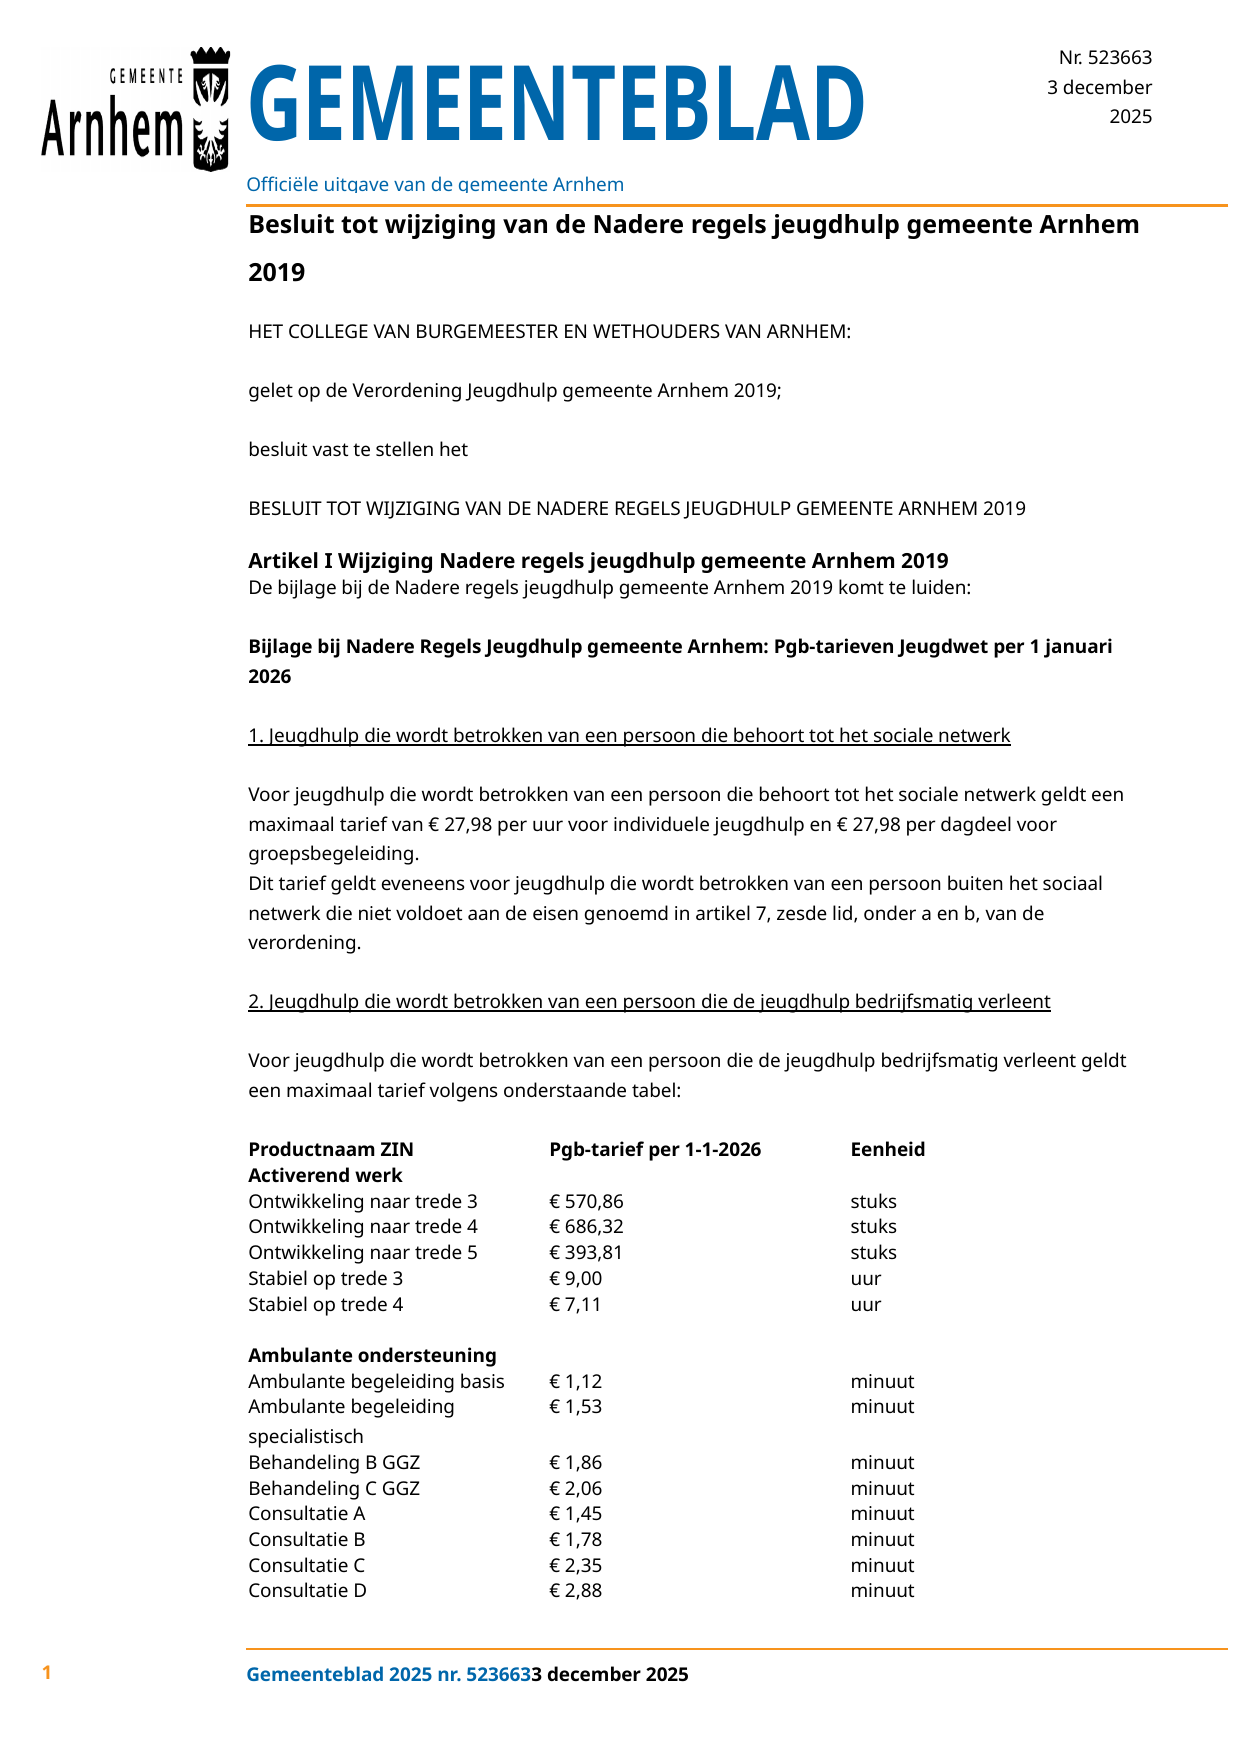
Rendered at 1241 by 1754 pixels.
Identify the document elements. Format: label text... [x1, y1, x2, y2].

table_cell € 1,86 [549, 1449, 850, 1475]
text Voor jeugdhulp die wordt betrokken van een persoon die behoort tot het sociale netwerk geldt een maximaal tarief van € 27,98 per uur voor individuele jeugdhulp en € 27,98 per dagdeel voor groepsbegeleiding. [248, 781, 1152, 866]
table_cell Ambulante begeleiding basis [248, 1368, 549, 1394]
text De bijlage bij de Nadere regels jeugdhulp gemeente Arnhem 2019 komt te luiden: [248, 574, 1152, 600]
table_cell [850, 1342, 1152, 1368]
table_cell minuut [850, 1368, 1152, 1394]
table_cell € 1,53 [549, 1394, 850, 1449]
table_cell [549, 1342, 850, 1368]
table_cell Behandeling C GGZ [248, 1475, 549, 1501]
text Bijlage bij Nadere Regels Jeugdhulp gemeente Arnhem: Pgb-tarieven Jeugdwet per 1 januari 2026 [248, 633, 1152, 689]
text gelet op de Verordening Jeugdhulp gemeente Arnhem 2019; [248, 377, 1152, 403]
table_cell minuut [850, 1501, 1152, 1526]
table_cell € 686,32 [549, 1214, 850, 1239]
table_cell Ambulante begeleiding specialistisch [248, 1394, 549, 1449]
table_cell Consultatie B [248, 1526, 549, 1552]
table_cell € 2,88 [549, 1578, 850, 1603]
table_cell Behandeling B GGZ [248, 1449, 549, 1475]
picture [41, 47, 231, 172]
table_cell Activerend werk [248, 1162, 549, 1188]
table_cell Consultatie D [248, 1578, 549, 1603]
text besluit vast te stellen het [248, 436, 1152, 462]
table_cell minuut [850, 1552, 1152, 1578]
text BESLUIT TOT WIJZIGING VAN DE NADERE REGELS JEUGDHULP GEMEENTE ARNHEM 2019 [248, 495, 1152, 521]
table_cell € 2,35 [549, 1552, 850, 1578]
table_cell Consultatie A [248, 1501, 549, 1526]
table_cell Stabiel op trede 4 [248, 1291, 549, 1317]
text 1. Jeugdhulp die wordt betrokken van een persoon die behoort tot het sociale netwerk [248, 722, 1152, 748]
table_cell uur [850, 1265, 1152, 1291]
table_cell € 570,86 [549, 1188, 850, 1214]
table_cell minuut [850, 1475, 1152, 1501]
table_cell Ontwikkeling naar trede 5 [248, 1239, 549, 1265]
table_cell [850, 1317, 1152, 1342]
table_cell [549, 1317, 850, 1342]
table_cell € 7,11 [549, 1291, 850, 1317]
table_header Eenheid [850, 1136, 1152, 1162]
table_cell [549, 1162, 850, 1188]
table_cell minuut [850, 1526, 1152, 1552]
table_cell stuks [850, 1214, 1152, 1239]
table_header Pgb-tarief per 1-1-2026 [549, 1136, 850, 1162]
text 2. Jeugdhulp die wordt betrokken van een persoon die de jeugdhulp bedrijfsmatig verleent [248, 988, 1152, 1014]
table_cell [850, 1162, 1152, 1188]
table_cell minuut [850, 1394, 1152, 1449]
table_cell minuut [850, 1449, 1152, 1475]
text Besluit tot wijziging van de Nadere regels jeugdhulp gemeente Arnhem 2019 [248, 207, 1152, 288]
text Voor jeugdhulp die wordt betrokken van een persoon die de jeugdhulp bedrijfsmatig verleent geldt een maximaal tarief volgens onderstaande tabel: [248, 1048, 1152, 1103]
table_cell Ambulante ondersteuning [248, 1342, 549, 1368]
table_cell Consultatie C [248, 1552, 549, 1578]
table_cell [248, 1317, 549, 1342]
text Artikel I Wijziging Nadere regels jeugdhulp gemeente Arnhem 2019 [248, 546, 1152, 574]
text HET COLLEGE VAN BURGEMEESTER EN WETHOUDERS VAN ARNHEM: [248, 318, 1152, 344]
table_cell € 1,78 [549, 1526, 850, 1552]
table_cell € 1,12 [549, 1368, 850, 1394]
table_header Productnaam ZIN [248, 1136, 549, 1162]
table_cell € 9,00 [549, 1265, 850, 1291]
table_cell € 1,45 [549, 1501, 850, 1526]
table_cell € 2,06 [549, 1475, 850, 1501]
table_cell stuks [850, 1239, 1152, 1265]
table_cell Ontwikkeling naar trede 4 [248, 1214, 549, 1239]
table_cell uur [850, 1291, 1152, 1317]
table_cell € 393,81 [549, 1239, 850, 1265]
table_cell minuut [850, 1578, 1152, 1603]
table_cell stuks [850, 1188, 1152, 1214]
text Dit tarief geldt eveneens voor jeugdhulp die wordt betrokken van een persoon buiten het sociaal netwerk die niet voldoet aan de eisen genoemd in artikel 7, zesde lid, onder a en b, van de verordening. [248, 870, 1152, 955]
table_cell Ontwikkeling naar trede 3 [248, 1188, 549, 1214]
table_cell Stabiel op trede 3 [248, 1265, 549, 1291]
